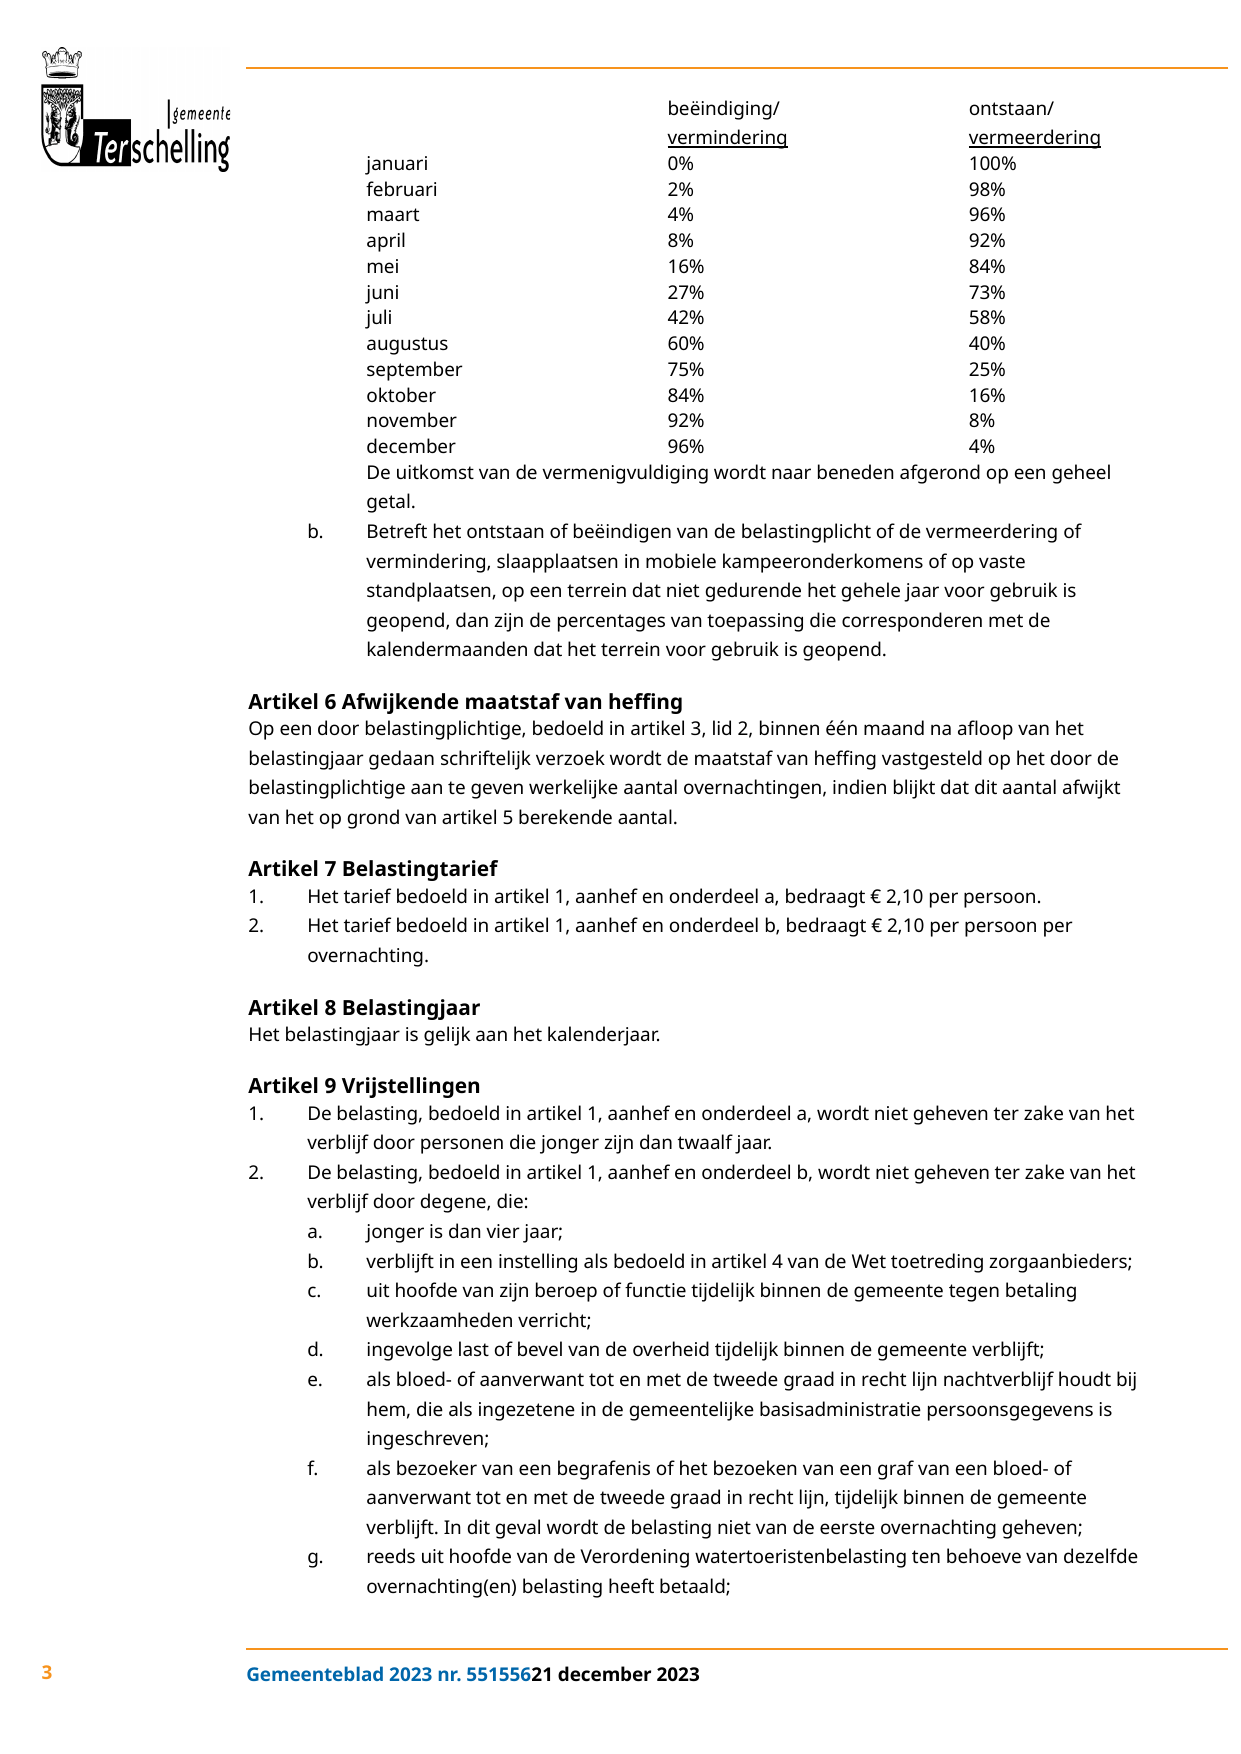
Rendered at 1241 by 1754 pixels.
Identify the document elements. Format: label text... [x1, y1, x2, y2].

table_cell 16% [667, 253, 968, 279]
table_cell 2% [667, 176, 968, 202]
list als bloed- of aanverwant tot en met de tweede graad in recht lijn nachtverblijf houdt bij hem, die als ingezetene in de gemeentelijke basisadministratie persoonsgegevens is ingeschreven; [307, 1366, 1152, 1451]
table_cell 75% [667, 356, 968, 382]
list reeds uit hoofde van de Verordening watertoeristenbelasting ten behoeve van dezelfde overnachting(en) belasting heeft betaald; [307, 1544, 1152, 1599]
table_cell 96% [969, 202, 1240, 227]
table_cell november [366, 408, 667, 433]
table_cell 92% [969, 228, 1240, 253]
table_cell april [366, 228, 667, 253]
table_cell 92% [667, 408, 968, 433]
table_cell 58% [969, 305, 1240, 330]
table_cell 8% [969, 408, 1240, 433]
table_cell december [366, 433, 667, 459]
table_header ontstaan/ vermeerdering [969, 95, 1240, 150]
table_cell 4% [969, 433, 1240, 459]
table_cell 25% [969, 356, 1240, 382]
table_cell 16% [969, 382, 1240, 407]
table_cell 4% [667, 202, 968, 227]
list Het tarief bedoeld in artikel 1, aanhef en onderdeel b, bedraagt € 2,10 per persoon per overnachting. [248, 913, 1152, 968]
text Artikel 6 Afwijkende maatstaf van heffing [248, 687, 1152, 715]
list De belasting, bedoeld in artikel 1, aanhef en onderdeel b, wordt niet geheven ter zake van het verblijf door degene, die: [248, 1159, 1152, 1214]
table_cell oktober [366, 382, 667, 407]
list De belasting, bedoeld in artikel 1, aanhef en onderdeel a, wordt niet geheven ter zake van het verblijf door personen die jonger zijn dan twaalf jaar. [248, 1100, 1152, 1155]
table_header [366, 95, 667, 150]
list ingevolge last of bevel van de overheid tijdelijk binnen de gemeente verblijft; [307, 1337, 1152, 1362]
table_cell 100% [969, 150, 1240, 176]
table_cell 8% [667, 228, 968, 253]
table_cell mei [366, 253, 667, 279]
table_cell 0% [667, 150, 968, 176]
table_cell januari [366, 150, 667, 176]
table_header beëindiging/ vermindering [667, 95, 968, 150]
table_cell 40% [969, 330, 1240, 356]
list De uitkomst van de vermenigvuldiging wordt naar beneden afgerond op een geheel getal. [307, 459, 1152, 514]
table_cell 73% [969, 279, 1240, 304]
list Betreft het ontstaan of beëindigen van de belastingplicht of de vermeerdering of vermindering, slaapplaatsen in mobiele kampeeronderkomens of op vaste standplaatsen, op een terrein dat niet gedurende het gehele jaar voor gebruik is geopend, dan zijn de percentages van toepassing die corresponderen met de kalendermaanden dat het terrein voor gebruik is geopend. [307, 518, 1152, 662]
list als bezoeker van een begrafenis of het bezoeken van een graf van een bloed- of aanverwant tot en met de tweede graad in recht lijn, tijdelijk binnen de gemeente verblijft. In dit geval wordt de belasting niet van de eerste overnachting geheven; [307, 1455, 1152, 1540]
table_cell 84% [667, 382, 968, 407]
list jonger is dan vier jaar; [307, 1218, 1152, 1244]
list verblijft in een instelling als bedoeld in artikel 4 van de Wet toetreding zorgaanbieders; [307, 1248, 1152, 1273]
text Artikel 9 Vrijstellingen [248, 1071, 1152, 1100]
table_cell augustus [366, 330, 667, 356]
text Artikel 8 Belastingjaar [248, 993, 1152, 1021]
table_cell 96% [667, 433, 968, 459]
picture [41, 47, 231, 172]
table_cell juli [366, 305, 667, 330]
table_cell juni [366, 279, 667, 304]
table_cell 27% [667, 279, 968, 304]
text Het belastingjaar is gelijk aan het kalenderjaar. [248, 1021, 1152, 1047]
table_cell 98% [969, 176, 1240, 202]
list Het tarief bedoeld in artikel 1, aanhef en onderdeel a, bedraagt € 2,10 per persoon. [248, 883, 1152, 909]
text Op een door belastingplichtige, bedoeld in artikel 3, lid 2, binnen één maand na afloop van het belastingjaar gedaan schriftelijk verzoek wordt de maatstaf van heffing vastgesteld op het door de belastingplichtige aan te geven werkelijke aantal overnachtingen, indien blijkt dat dit aantal afwijkt van het op grond van artikel 5 berekende aantal. [248, 715, 1152, 830]
table_cell 60% [667, 330, 968, 356]
table_cell februari [366, 176, 667, 202]
text Artikel 7 Belastingtarief [248, 854, 1152, 883]
table_cell 42% [667, 305, 968, 330]
table_cell maart [366, 202, 667, 227]
list uit hoofde van zijn beroep of functie tijdelijk binnen de gemeente tegen betaling werkzaamheden verricht; [307, 1277, 1152, 1333]
table_cell 84% [969, 253, 1240, 279]
table_cell september [366, 356, 667, 382]
